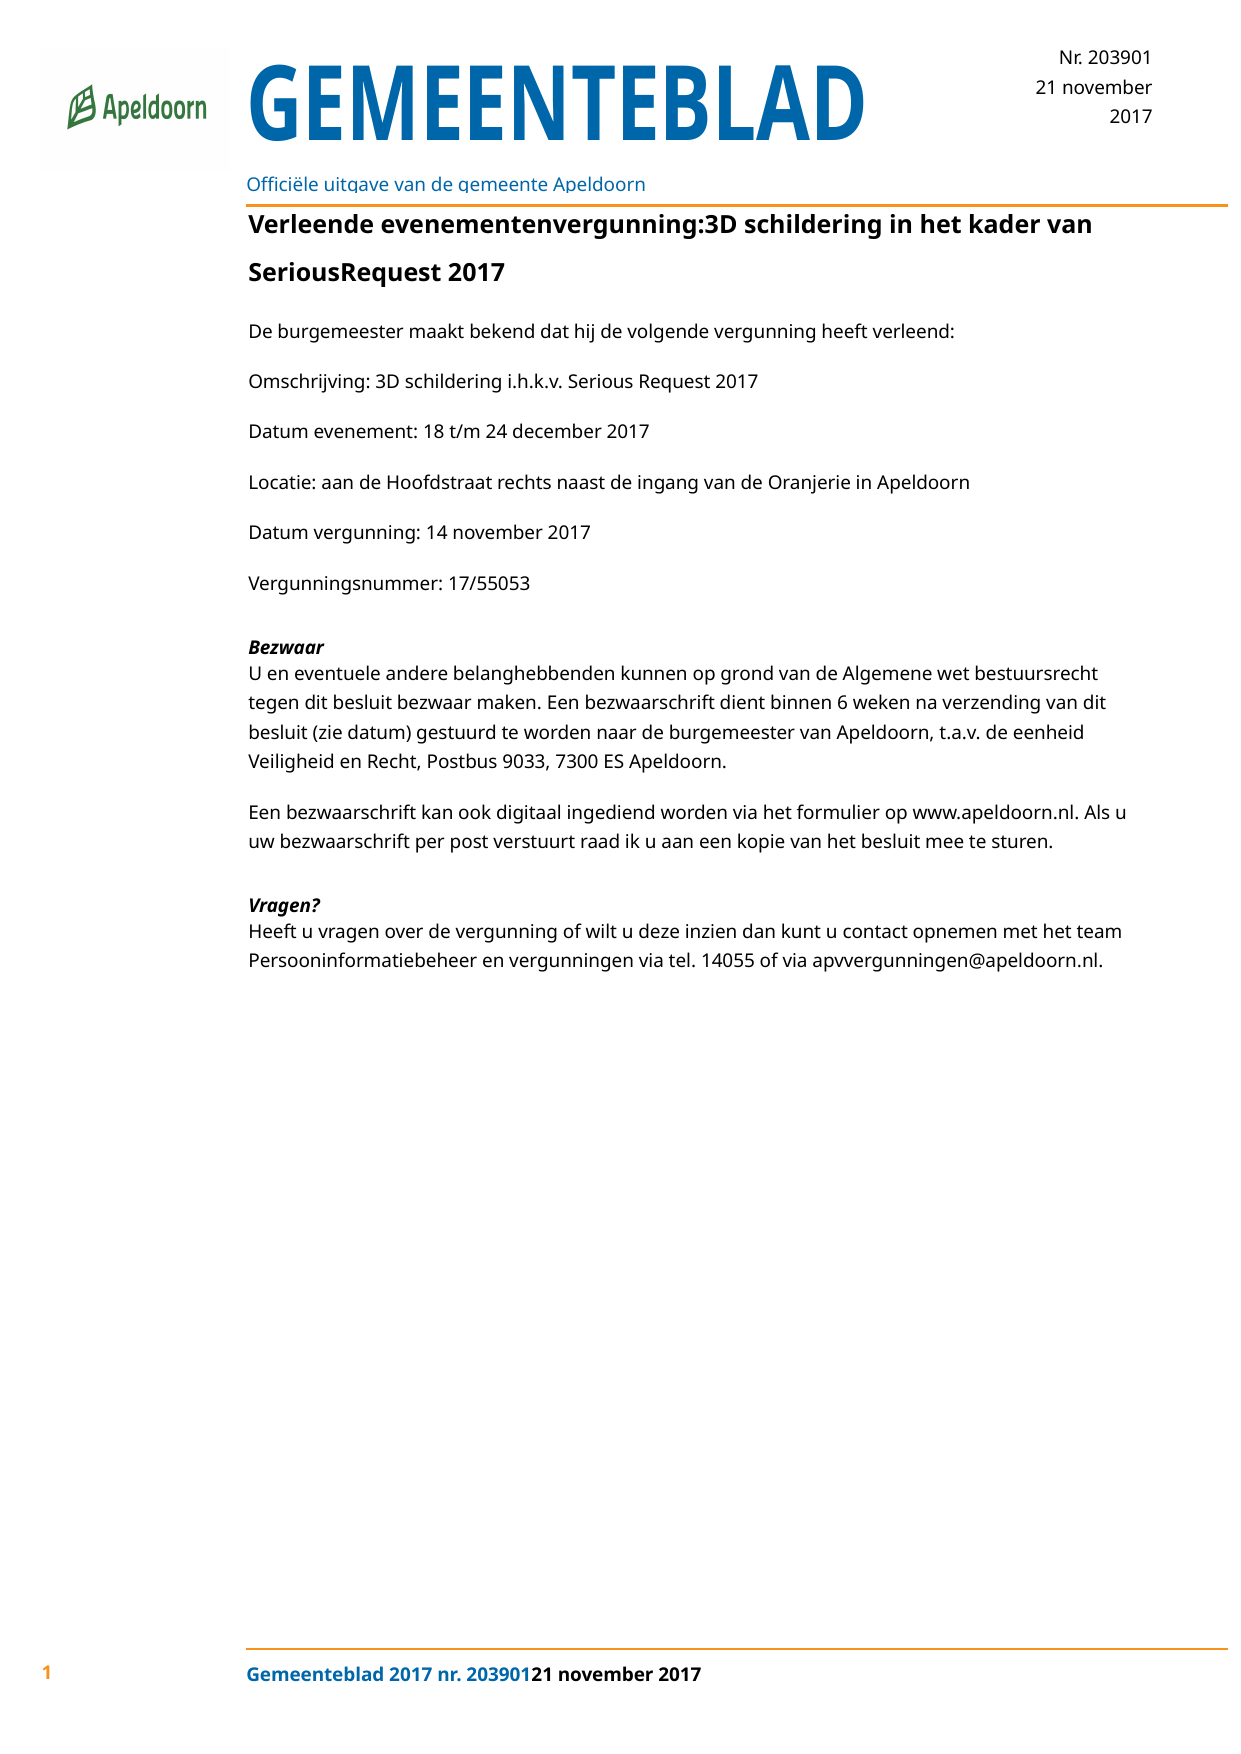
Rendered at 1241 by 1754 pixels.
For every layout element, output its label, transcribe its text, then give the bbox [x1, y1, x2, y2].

text Datum evenement: 18 t/m 24 december 2017 [248, 419, 1152, 444]
text Locatie: aan de Hoofdstraat rechts naast de ingang van de Oranjerie in Apeldoorn [248, 469, 1152, 495]
text Datum vergunning: 14 november 2017 [248, 519, 1152, 545]
text Heeft u vragen over de vergunning of wilt u deze inzien dan kunt u contact opnemen met het team Persooninformatiebeheer en vergunningen via tel. 14055 of via apvvergunningen@apeldoorn.nl. [248, 918, 1152, 973]
picture [41, 47, 231, 172]
text Een bezwaarschrift kan ook digitaal ingediend worden via het formulier op www.apeldoorn.nl. Als u uw bezwaarschrift per post verstuurt raad ik u aan een kopie van het besluit mee te sturen. [248, 799, 1152, 854]
text De burgemeester maakt bekend dat hij de volgende vergunning heeft verleend: [248, 318, 1152, 344]
text Vergunningsnummer: 17/55053 [248, 570, 1152, 596]
text Verleende evenementenvergunning:3D schildering in het kader van SeriousRequest 2017 [248, 207, 1152, 288]
text U en eventuele andere belanghebbenden kunnen op grond van de Algemene wet bestuursrecht tegen dit besluit bezwaar maken. Een bezwaarschrift dient binnen 6 weken na verzending van dit besluit (zie datum) gestuurd te worden naar de burgemeester van Apeldoorn, t.a.v. de eenheid Veiligheid en Recht, Postbus 9033, 7300 ES Apeldoorn. [248, 660, 1152, 774]
text Omschrijving: 3D schildering i.h.k.v. Serious Request 2017 [248, 368, 1152, 394]
text Vragen? [248, 892, 1152, 918]
text Bezwaar [248, 634, 1152, 660]
